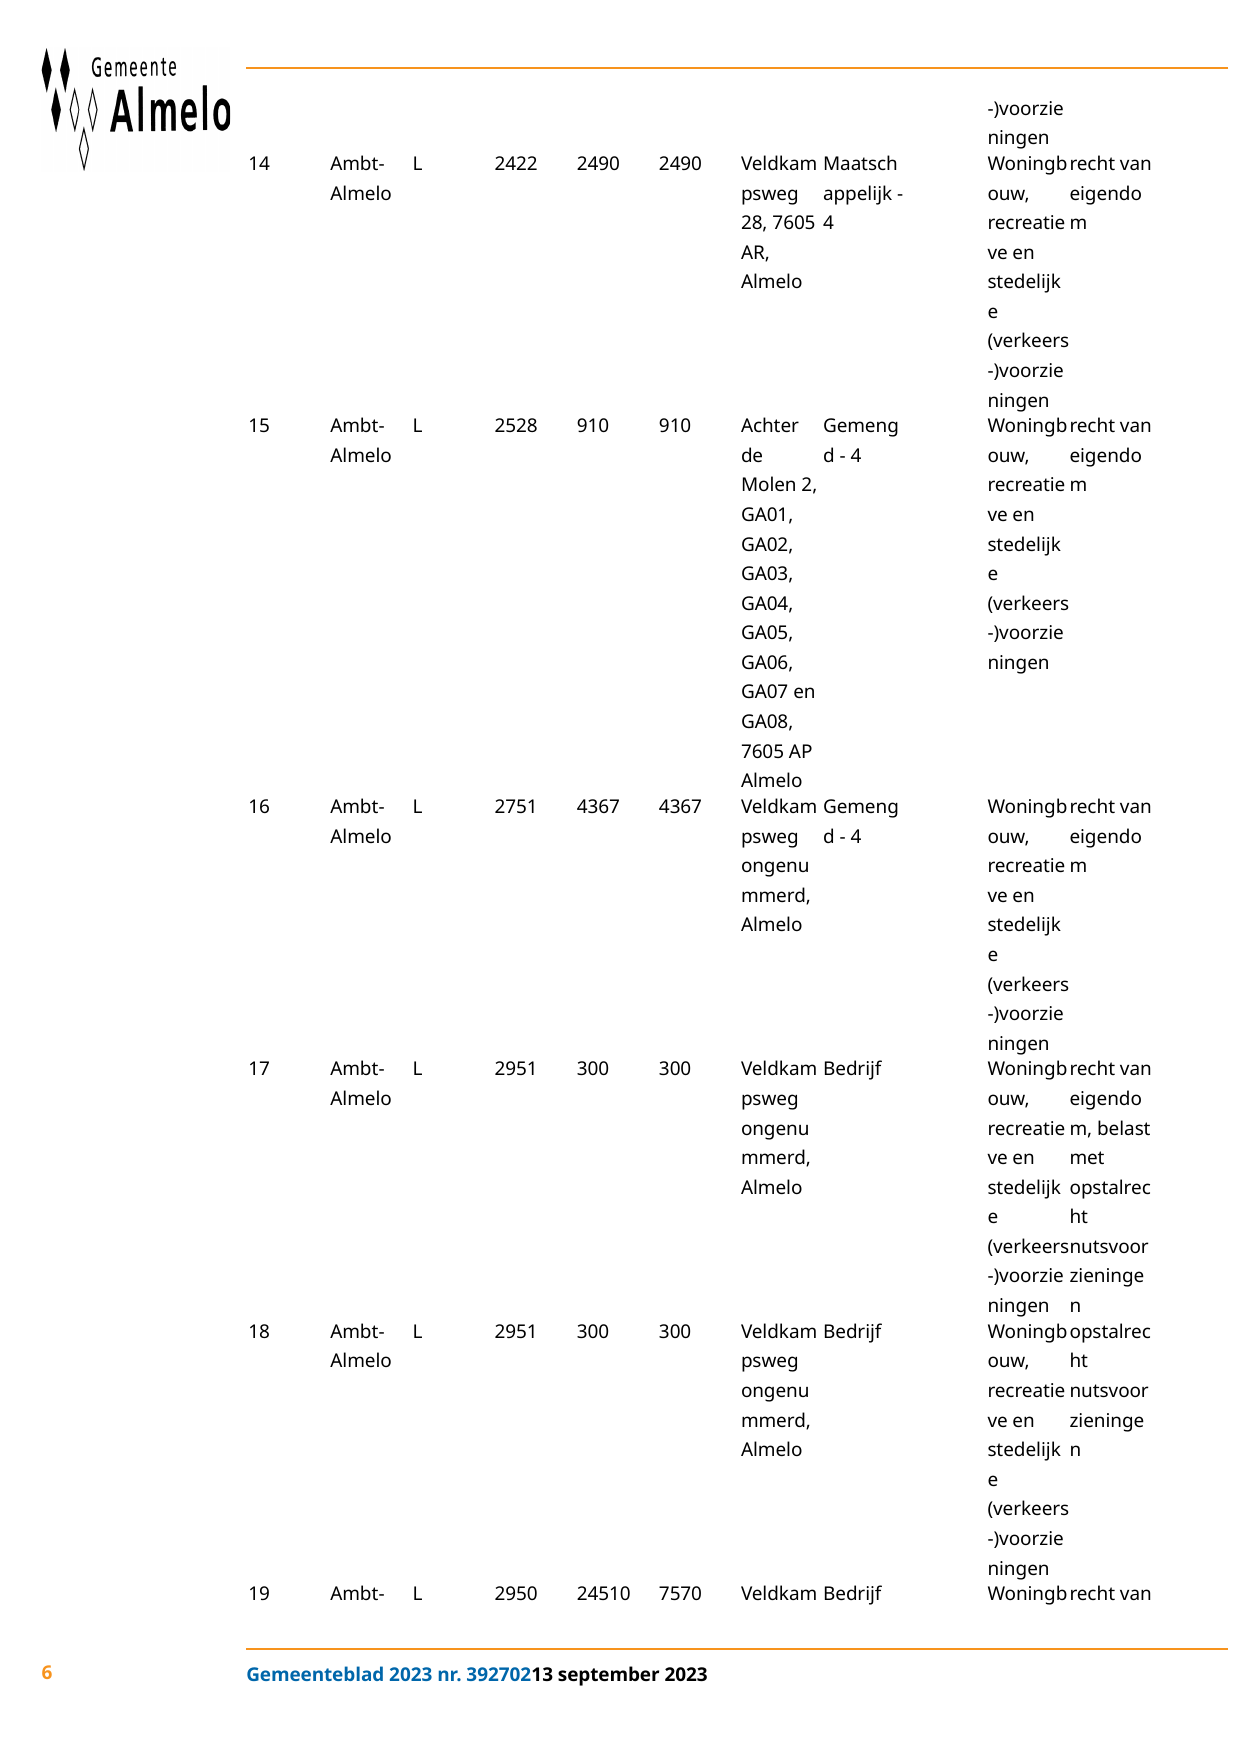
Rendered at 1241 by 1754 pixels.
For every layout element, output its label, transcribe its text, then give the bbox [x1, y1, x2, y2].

table_cell recht van [1069, 1580, 1152, 1606]
table_cell 300 [577, 1056, 659, 1318]
table_cell Woningb [987, 1580, 1069, 1606]
table_cell Woningbouw, recreatieve en stedelijke (verkeers-)voorzieningen [987, 1318, 1069, 1580]
table_cell [905, 95, 987, 150]
table_cell opstalrecht nutsvoorzieningen [1069, 1318, 1152, 1580]
table_cell L [412, 793, 494, 1056]
table_cell Veldkampsweg ongenummerd, Almelo [741, 1318, 823, 1580]
table_cell recht van eigendom [1069, 793, 1152, 1056]
table_cell 910 [659, 413, 741, 793]
table_cell [905, 1318, 987, 1580]
table_cell Achter de Molen 2, GA01, GA02, GA03, GA04, GA05, GA06, GA07 en GA08, 7605 AP Almelo [741, 413, 823, 793]
table_cell Gemengd - 4 [823, 413, 905, 793]
table_cell Woningbouw, recreatieve en stedelijke (verkeers-)voorzieningen [987, 413, 1069, 793]
table_cell L [412, 1056, 494, 1318]
table_cell 300 [577, 1318, 659, 1580]
table_cell )voorzieningen [987, 95, 1069, 150]
table_cell L [412, 1580, 494, 1606]
table_cell [905, 1580, 987, 1606]
table_cell [577, 95, 659, 150]
table_cell 300 [659, 1318, 741, 1580]
table_cell [905, 413, 987, 793]
table_cell L [412, 1318, 494, 1580]
table_cell 2490 [659, 150, 741, 412]
table_cell 2951 [494, 1056, 577, 1318]
table_cell [412, 95, 494, 150]
table_cell Veldkampsweg 28, 7605 AR, Almelo [741, 150, 823, 412]
table_cell Bedrijf [823, 1580, 905, 1606]
table_cell [659, 95, 741, 150]
table_cell 4367 [577, 793, 659, 1056]
table_cell 14 [248, 150, 330, 412]
table_cell Ambt-Almelo [330, 1056, 412, 1318]
table_cell [494, 95, 577, 150]
table_cell 2528 [494, 413, 577, 793]
table_cell Veldkampsweg ongenummerd, Almelo [741, 1056, 823, 1318]
table_cell Veldkam [741, 1580, 823, 1606]
table_cell Woningbouw, recreatieve en stedelijke (verkeers-)voorzieningen [987, 150, 1069, 412]
table_cell Bedrijf [823, 1318, 905, 1580]
table_cell L [412, 413, 494, 793]
table_cell [905, 150, 987, 412]
table_cell 4367 [659, 793, 741, 1056]
table_cell recht van eigendom, belast met opstalrecht nutsvoorzieningen [1069, 1056, 1152, 1318]
table_cell Woningbouw, recreatieve en stedelijke (verkeers-)voorzieningen [987, 1056, 1069, 1318]
picture [41, 47, 231, 172]
table_cell Gemengd - 4 [823, 793, 905, 1056]
table_cell 16 [248, 793, 330, 1056]
table_cell [905, 1056, 987, 1318]
table_cell 15 [248, 413, 330, 793]
table_cell recht van eigendom [1069, 413, 1152, 793]
table_cell [330, 95, 412, 150]
table_cell L [412, 150, 494, 412]
table_cell Ambt-Almelo [330, 1318, 412, 1580]
table_cell 24510 [577, 1580, 659, 1606]
table_cell [1069, 95, 1152, 150]
table_cell [905, 793, 987, 1056]
table_cell Woningbouw, recreatieve en stedelijke (verkeers-)voorzieningen [987, 793, 1069, 1056]
table_cell 2751 [494, 793, 577, 1056]
table_cell [248, 95, 330, 150]
table_cell Ambt-Almelo [330, 150, 412, 412]
table_cell Veldkampsweg ongenummerd, Almelo [741, 793, 823, 1056]
table_cell Ambt- [330, 1580, 412, 1606]
table_cell [741, 95, 823, 150]
table_cell [823, 95, 905, 150]
table_cell Bedrijf [823, 1056, 905, 1318]
table_cell Ambt-Almelo [330, 793, 412, 1056]
table_cell 2490 [577, 150, 659, 412]
table_cell 17 [248, 1056, 330, 1318]
table_cell 910 [577, 413, 659, 793]
table_cell 2422 [494, 150, 577, 412]
table_cell 2950 [494, 1580, 577, 1606]
table_cell 18 [248, 1318, 330, 1580]
table_cell Ambt-Almelo [330, 413, 412, 793]
table_cell 300 [659, 1056, 741, 1318]
table_cell recht van eigendom [1069, 150, 1152, 412]
table_cell 7570 [659, 1580, 741, 1606]
table_cell Maatschappelijk - 4 [823, 150, 905, 412]
table_cell 19 [248, 1580, 330, 1606]
table_cell 2951 [494, 1318, 577, 1580]
